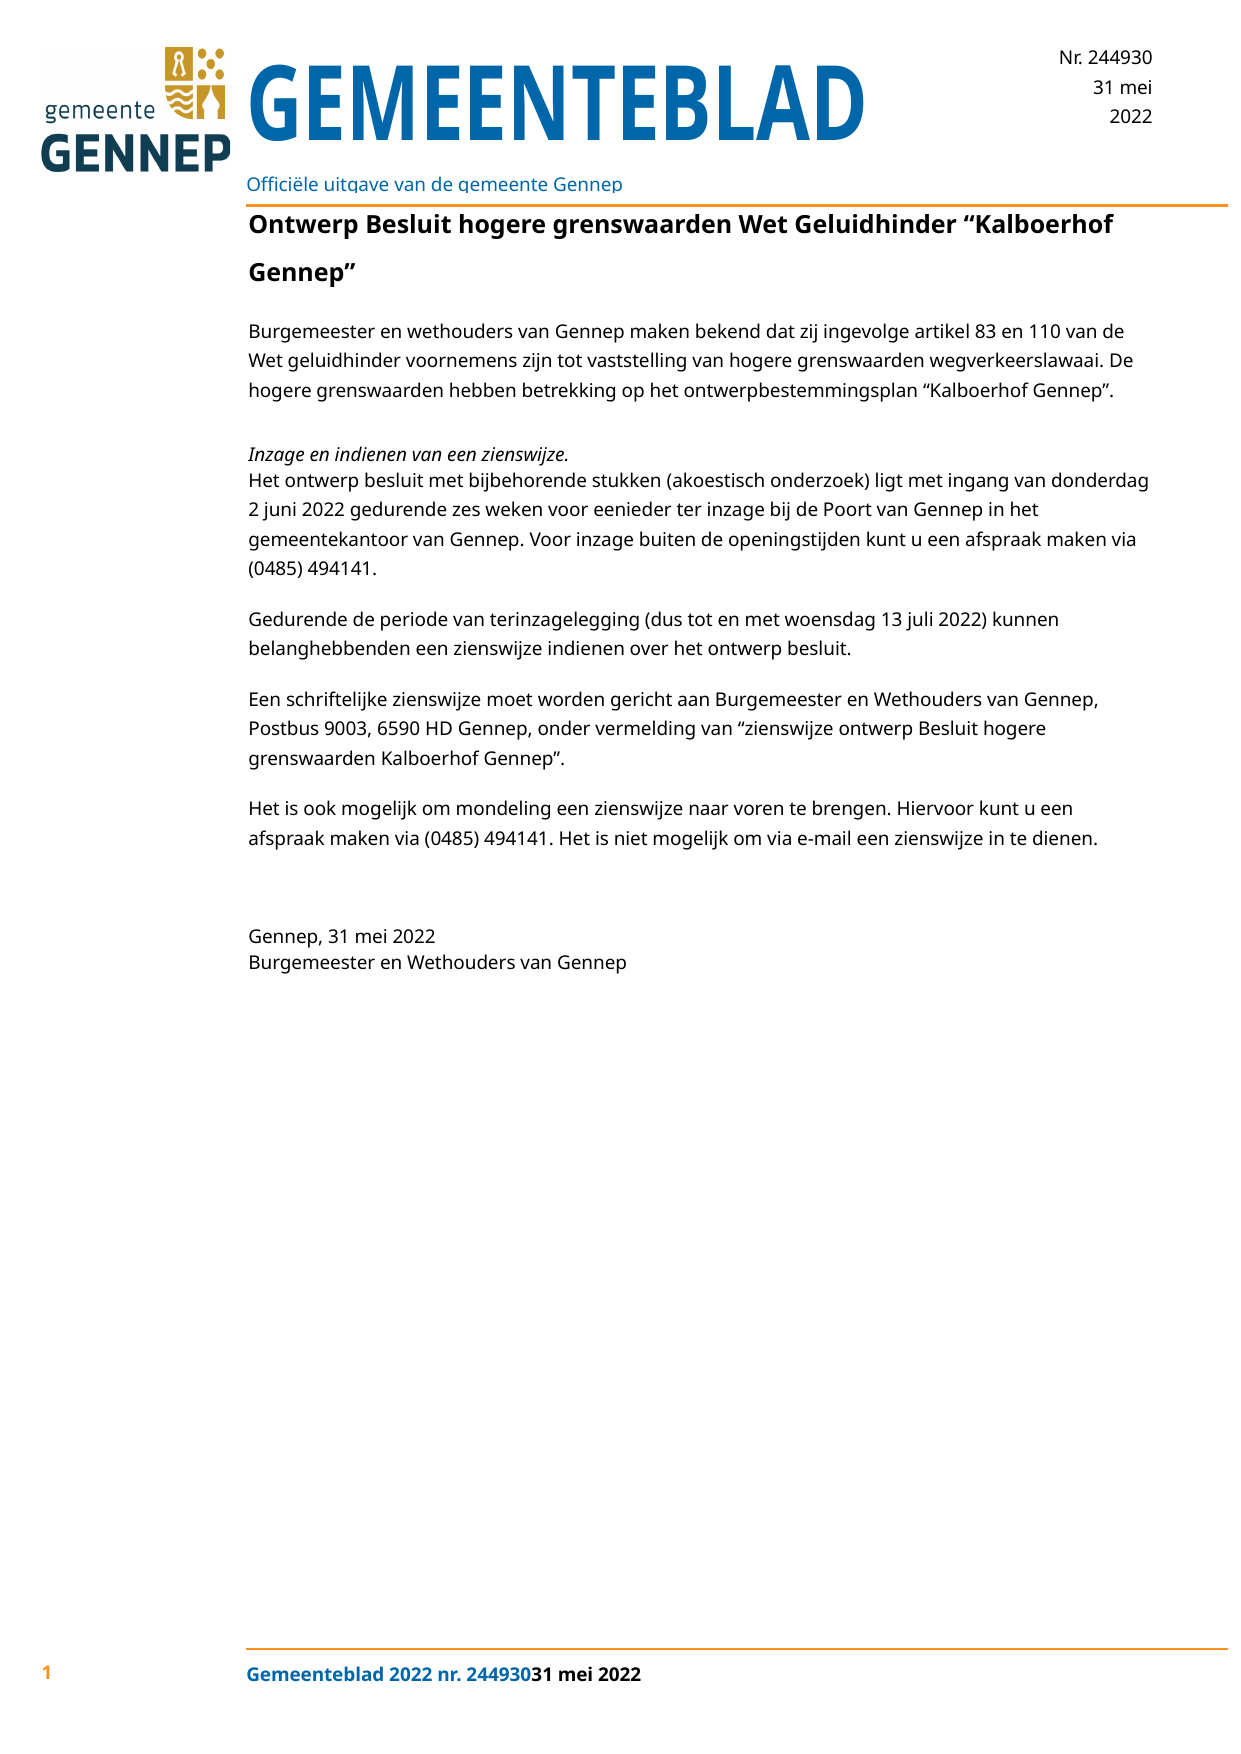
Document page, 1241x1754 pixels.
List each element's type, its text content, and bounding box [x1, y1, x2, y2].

text Ontwerp Besluit hogere grenswaarden Wet Geluidhinder “Kalboerhof Gennep” [248, 207, 1152, 288]
text Een schriftelijke zienswijze moet worden gericht aan Burgemeester en Wethouders van Gennep, Postbus 9003, 6590 HD Gennep, onder vermelding van “zienswijze ontwerp Besluit hogere grenswaarden Kalboerhof Gennep”. [248, 686, 1152, 771]
text Inzage en indienen van een zienswijze. [248, 441, 1152, 467]
text Gennep, 31 mei 2022 [248, 923, 1152, 949]
text Het is ook mogelijk om mondeling een zienswijze naar voren te brengen. Hiervoor kunt u een afspraak maken via (0485) 494141. Het is niet mogelijk om via e-mail een zienswijze in te dienen. [248, 796, 1152, 851]
text Burgemeester en Wethouders van Gennep [248, 949, 1152, 975]
picture [41, 47, 231, 172]
text Burgemeester en wethouders van Gennep maken bekend dat zij ingevolge artikel 83 en 110 van de Wet geluidhinder voornemens zijn tot vaststelling van hogere grenswaarden wegverkeerslawaai. De hogere grenswaarden hebben betrekking op het ontwerpbestemmingsplan “Kalboerhof Gennep”. [248, 318, 1152, 403]
text Gedurende de periode van terinzagelegging (dus tot en met woensdag 13 juli 2022) kunnen belanghebbenden een zienswijze indienen over het ontwerp besluit. [248, 606, 1152, 661]
text Het ontwerp besluit met bijbehorende stukken (akoestisch onderzoek) ligt met ingang van donderdag 2 juni 2022 gedurende zes weken voor eenieder ter inzage bij de Poort van Gennep in het gemeentekantoor van Gennep. Voor inzage buiten de openingstijden kunt u een afspraak maken via (0485) 494141. [248, 467, 1152, 581]
